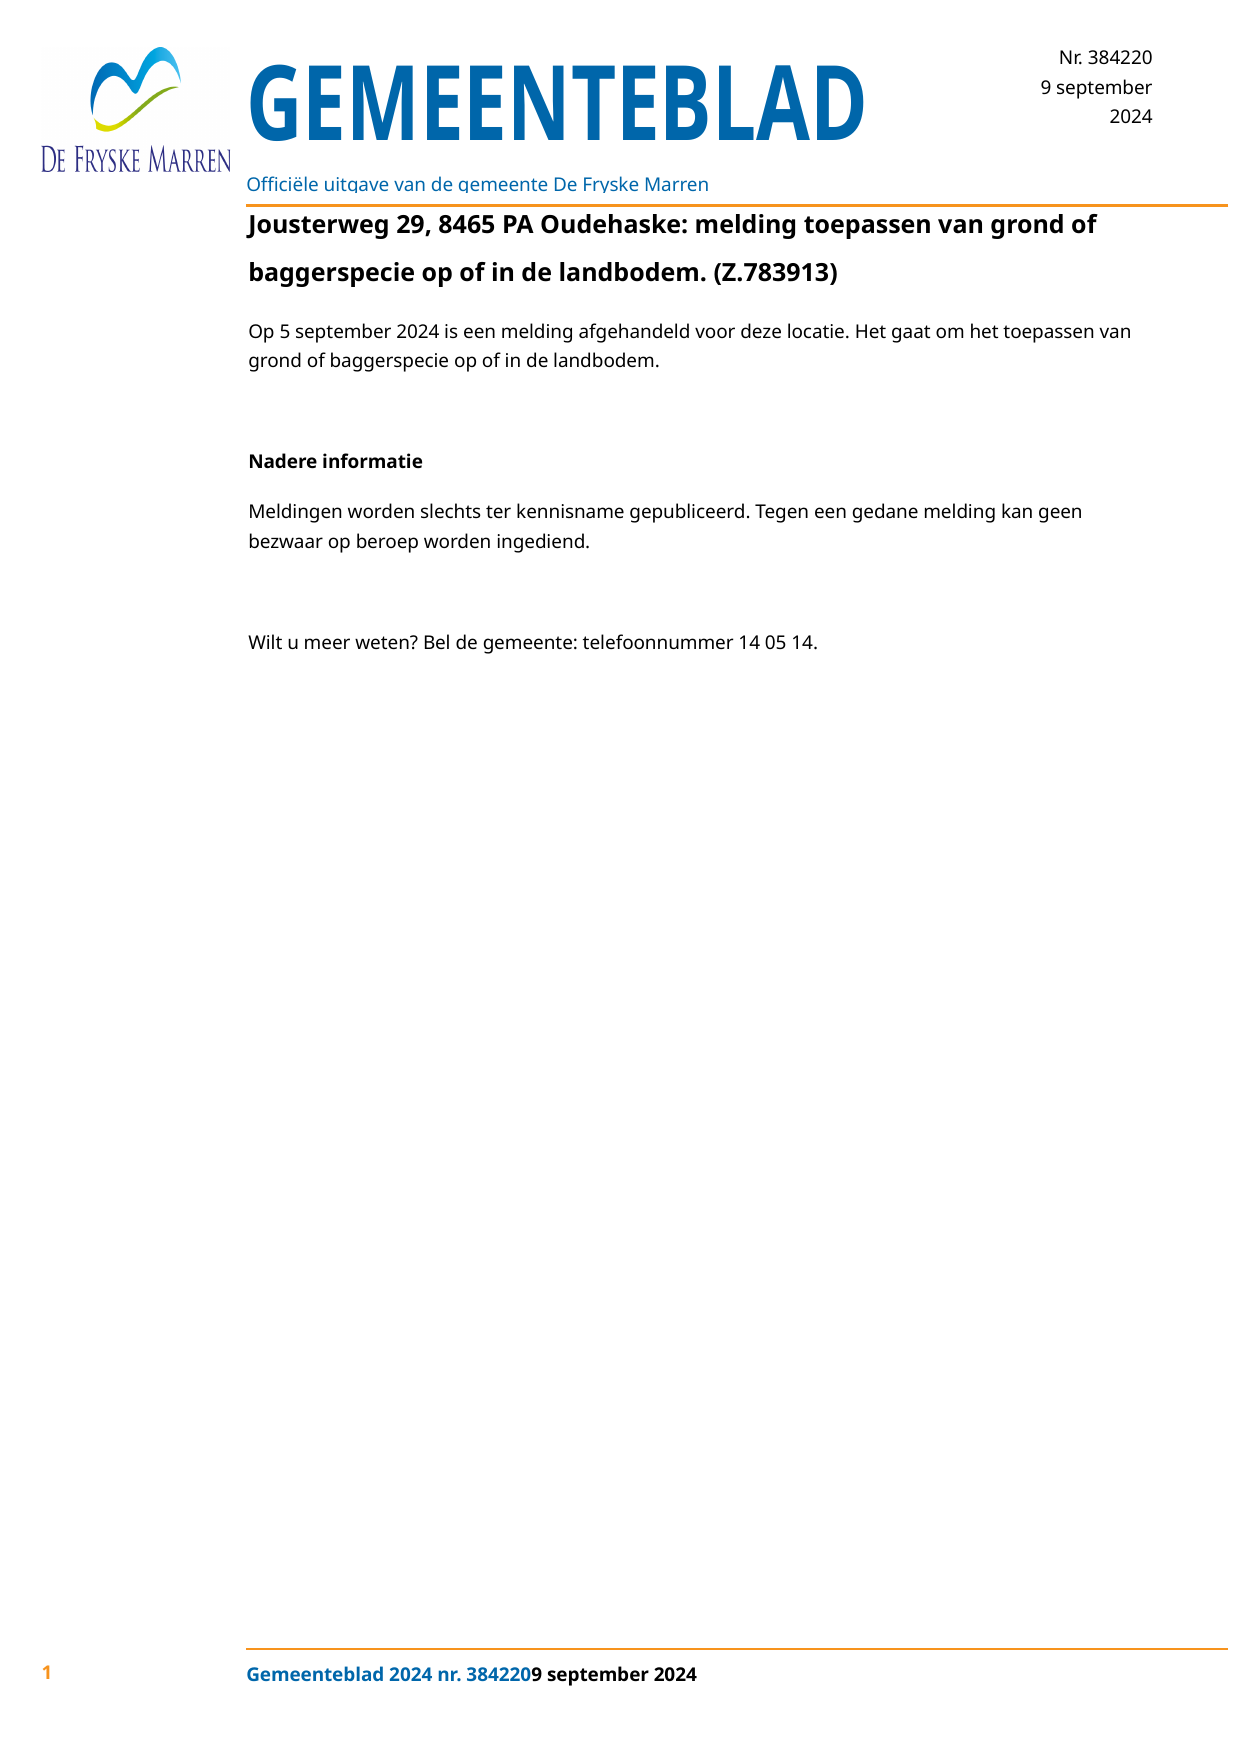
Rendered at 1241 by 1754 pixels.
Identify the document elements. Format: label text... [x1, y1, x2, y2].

text Jousterweg 29, 8465 PA Oudehaske: melding toepassen van grond of baggerspecie op of in de landbodem. (Z.783913) [248, 207, 1152, 288]
text Nadere informatie [248, 448, 1152, 474]
text Meldingen worden slechts ter kennisname gepubliceerd. Tegen een gedane melding kan geen bezwaar op beroep worden ingediend. [248, 499, 1152, 554]
picture [41, 47, 231, 172]
text Wilt u meer weten? Bel de gemeente: telefoonnummer 14 05 14. [248, 629, 1152, 655]
text Op 5 september 2024 is een melding afgehandeld voor deze locatie. Het gaat om het toepassen van grond of baggerspecie op of in de landbodem. [248, 318, 1152, 373]
